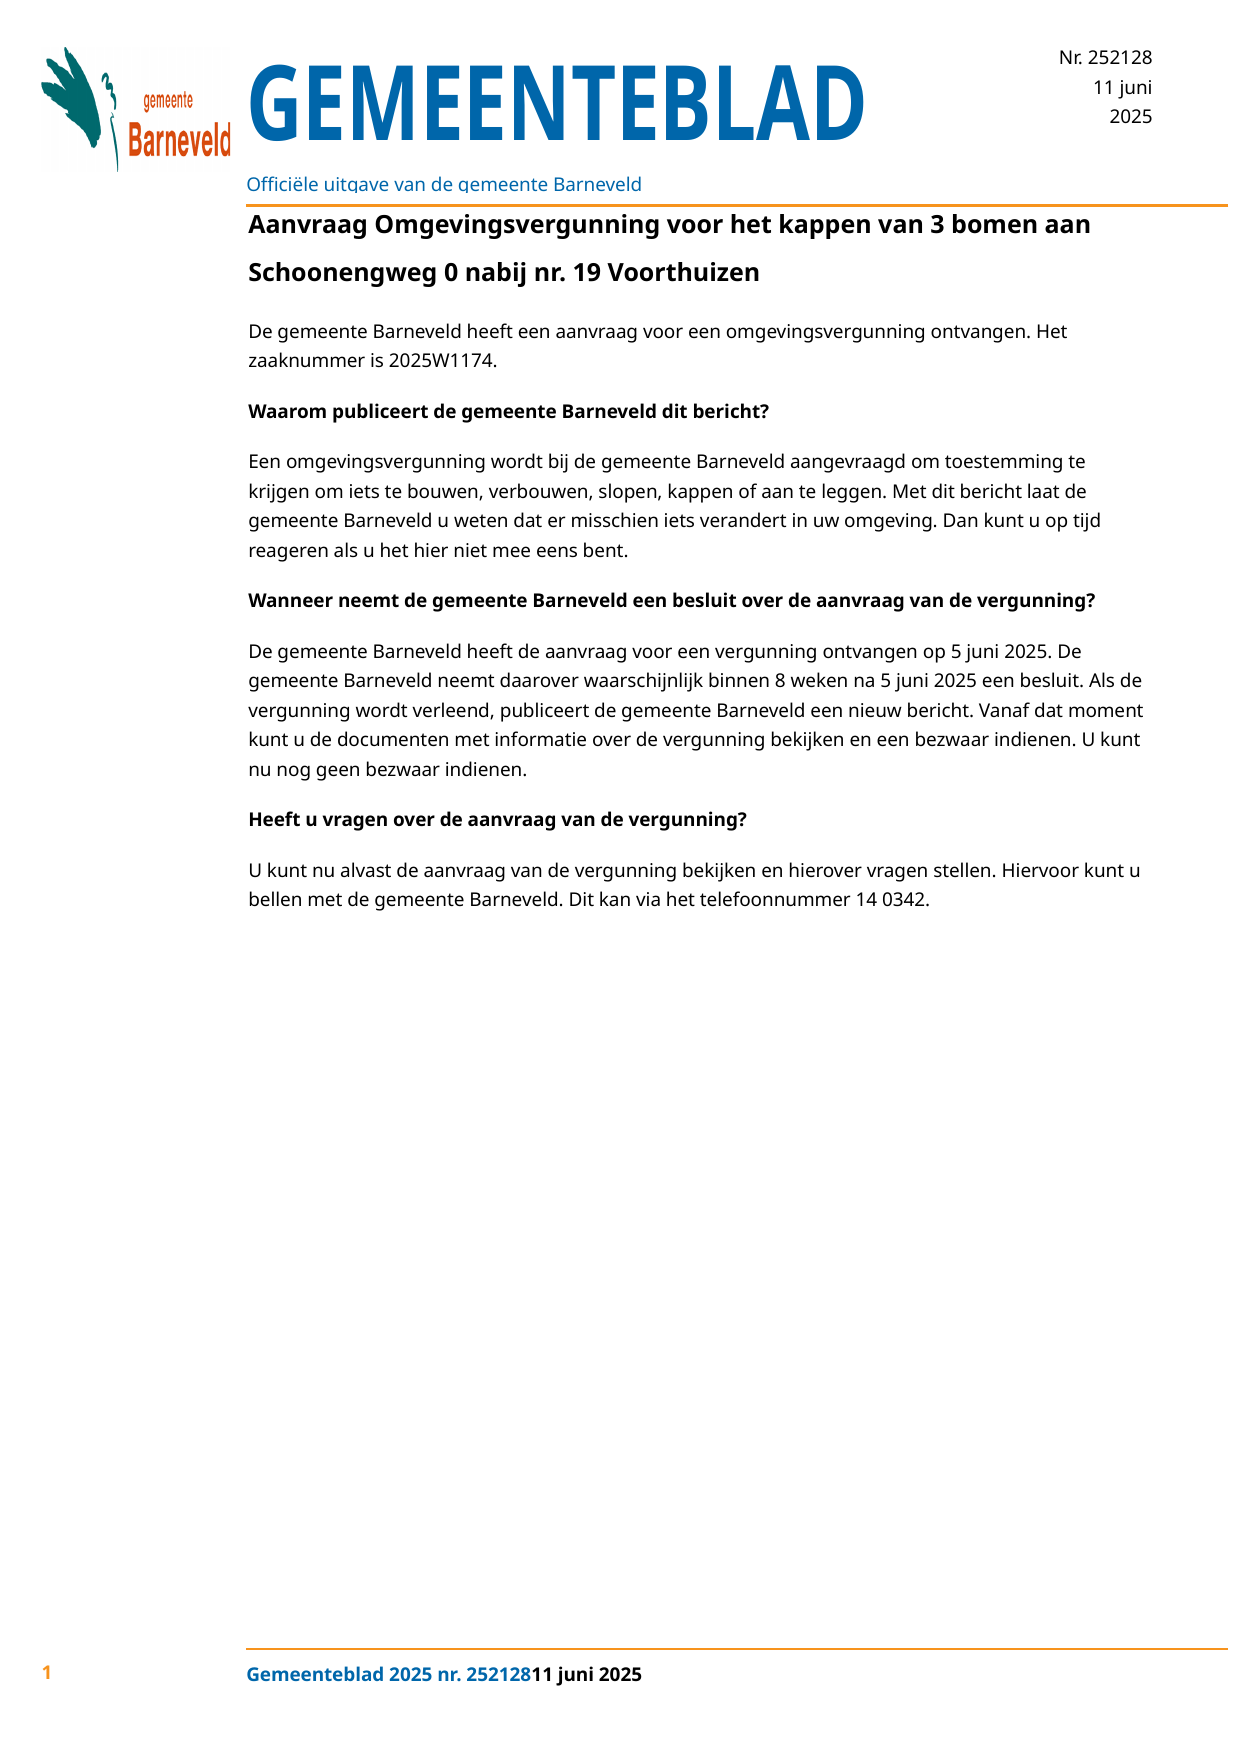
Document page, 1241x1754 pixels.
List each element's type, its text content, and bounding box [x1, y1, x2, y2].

text De gemeente Barneveld heeft de aanvraag voor een vergunning ontvangen op 5 juni 2025. De gemeente Barneveld neemt daarover waarschijnlijk binnen 8 weken na 5 juni 2025 een besluit. Als de vergunning wordt verleend, publiceert de gemeente Barneveld een nieuw bericht. Vanaf dat moment kunt u de documenten met informatie over de vergunning bekijken en een bezwaar indienen. U kunt nu nog geen bezwaar indienen. [248, 638, 1152, 782]
text U kunt nu alvast de aanvraag van de vergunning bekijken en hierover vragen stellen. Hiervoor kunt u bellen met de gemeente Barneveld. Dit kan via het telefoonnummer 14 0342. [248, 857, 1152, 912]
text Een omgevingsvergunning wordt bij de gemeente Barneveld aangevraagd om toestemming te krijgen om iets te bouwen, verbouwen, slopen, kappen of aan te leggen. Met dit bericht laat de gemeente Barneveld u weten dat er misschien iets verandert in uw omgeving. Dan kunt u op tijd reageren als u het hier niet mee eens bent. [248, 448, 1152, 563]
text Heeft u vragen over de aanvraag van de vergunning? [248, 807, 1152, 832]
text Waarom publiceert de gemeente Barneveld dit bericht? [248, 398, 1152, 424]
text Aanvraag Omgevingsvergunning voor het kappen van 3 bomen aan Schoonengweg 0 nabij nr. 19 Voorthuizen [248, 207, 1152, 288]
text De gemeente Barneveld heeft een aanvraag voor een omgevingsvergunning ontvangen. Het zaaknummer is 2025W1174. [248, 318, 1152, 373]
text Wanneer neemt de gemeente Barneveld een besluit over de aanvraag van de vergunning? [248, 587, 1152, 613]
picture [41, 47, 231, 172]
